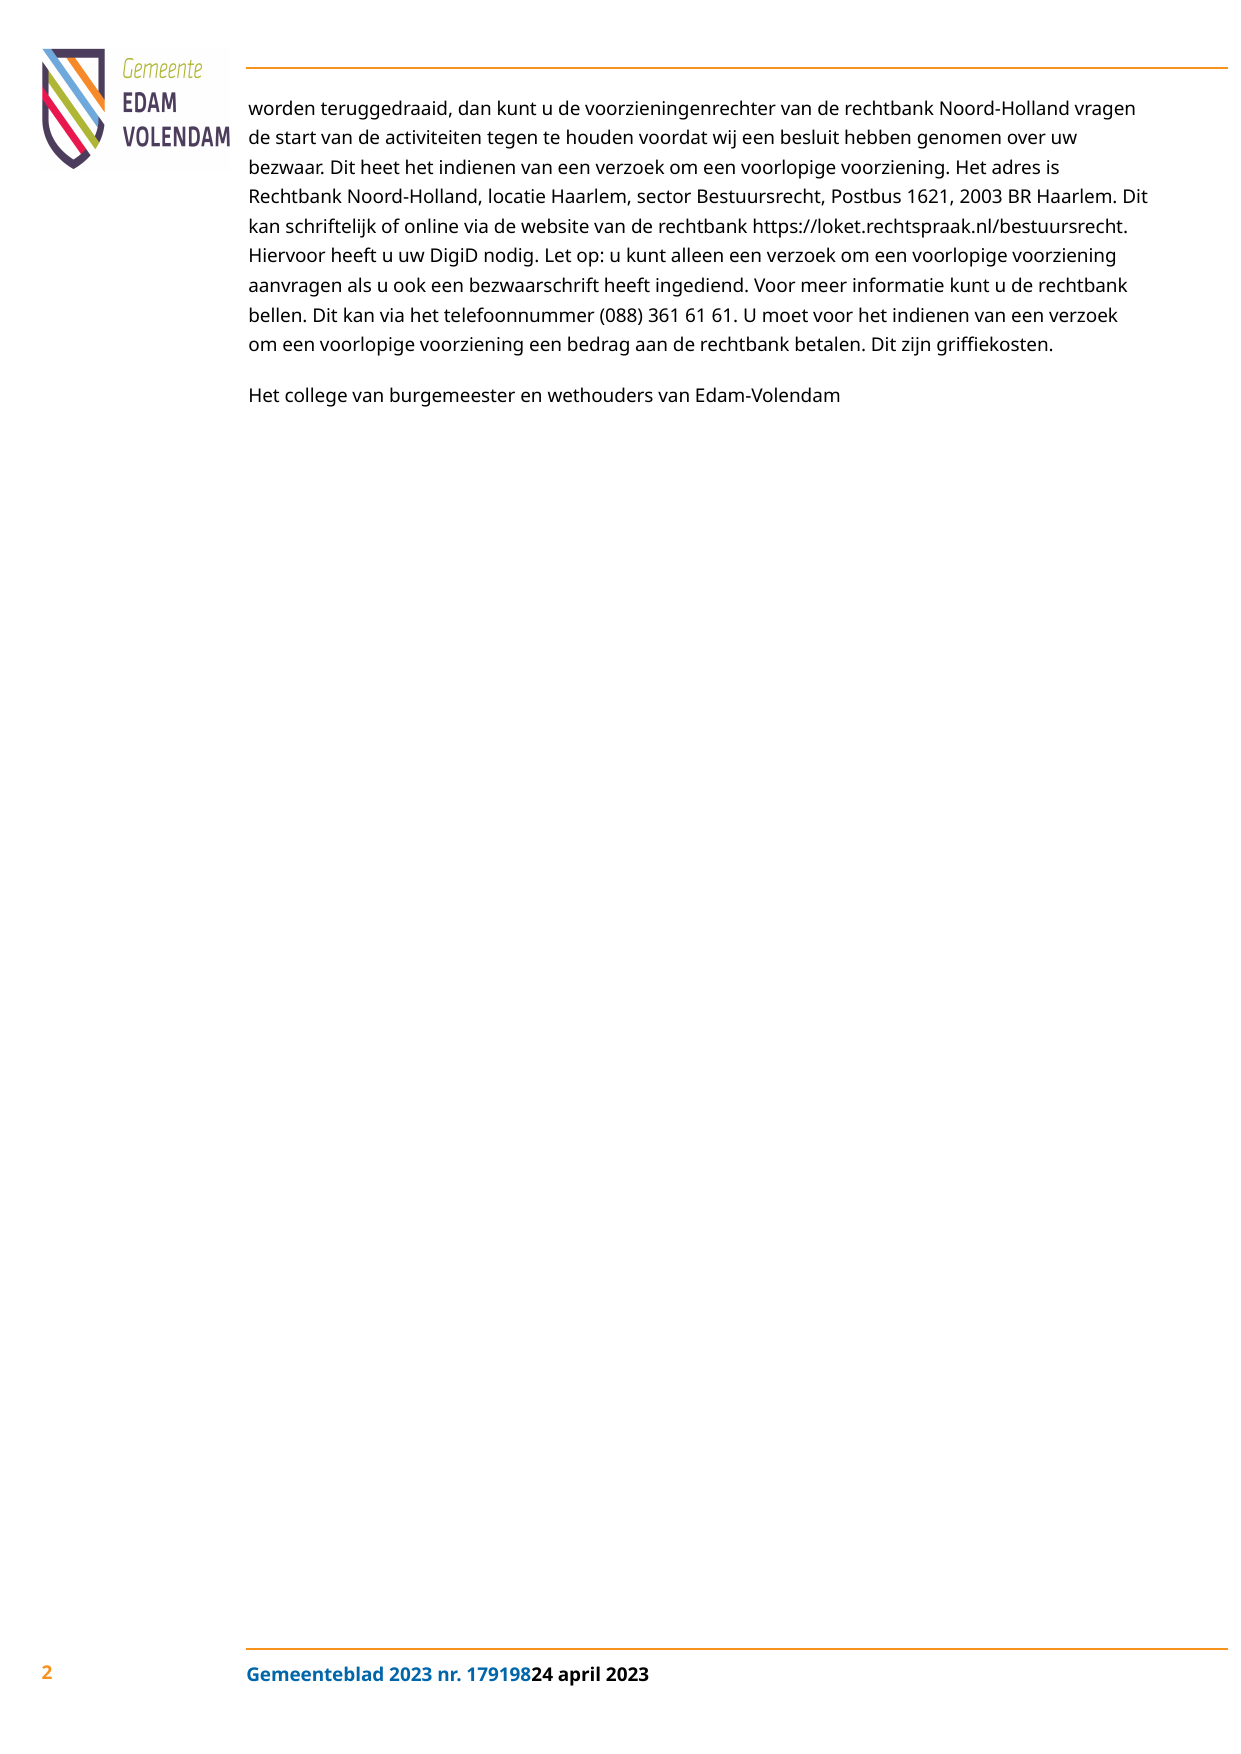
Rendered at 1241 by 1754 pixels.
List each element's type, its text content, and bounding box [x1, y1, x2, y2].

text worden teruggedraaid, dan kunt u de voorzieningenrechter van de rechtbank Noord-Holland vragen de start van de activiteiten tegen te houden voordat wij een besluit hebben genomen over uw bezwaar. Dit heet het indienen van een verzoek om een voorlopige voorziening. Het adres is Rechtbank Noord-Holland, locatie Haarlem, sector Bestuursrecht, Postbus 1621, 2003 BR Haarlem. Dit kan schriftelijk of online via de website van de rechtbank https://loket.rechtspraak.nl/bestuursrecht. Hiervoor heeft u uw DigiD nodig. Let op: u kunt alleen een verzoek om een voorlopige voorziening aanvragen als u ook een bezwaarschrift heeft ingediend. Voor meer informatie kunt u de rechtbank bellen. Dit kan via het telefoonnummer (088) 361 61 61. U moet voor het indienen van een verzoek om een voorlopige voorziening een bedrag aan de rechtbank betalen. Dit zijn griffiekosten. [248, 95, 1152, 357]
text Het college van burgemeester en wethouders van Edam-Volendam [248, 382, 1152, 408]
picture [41, 47, 231, 172]
